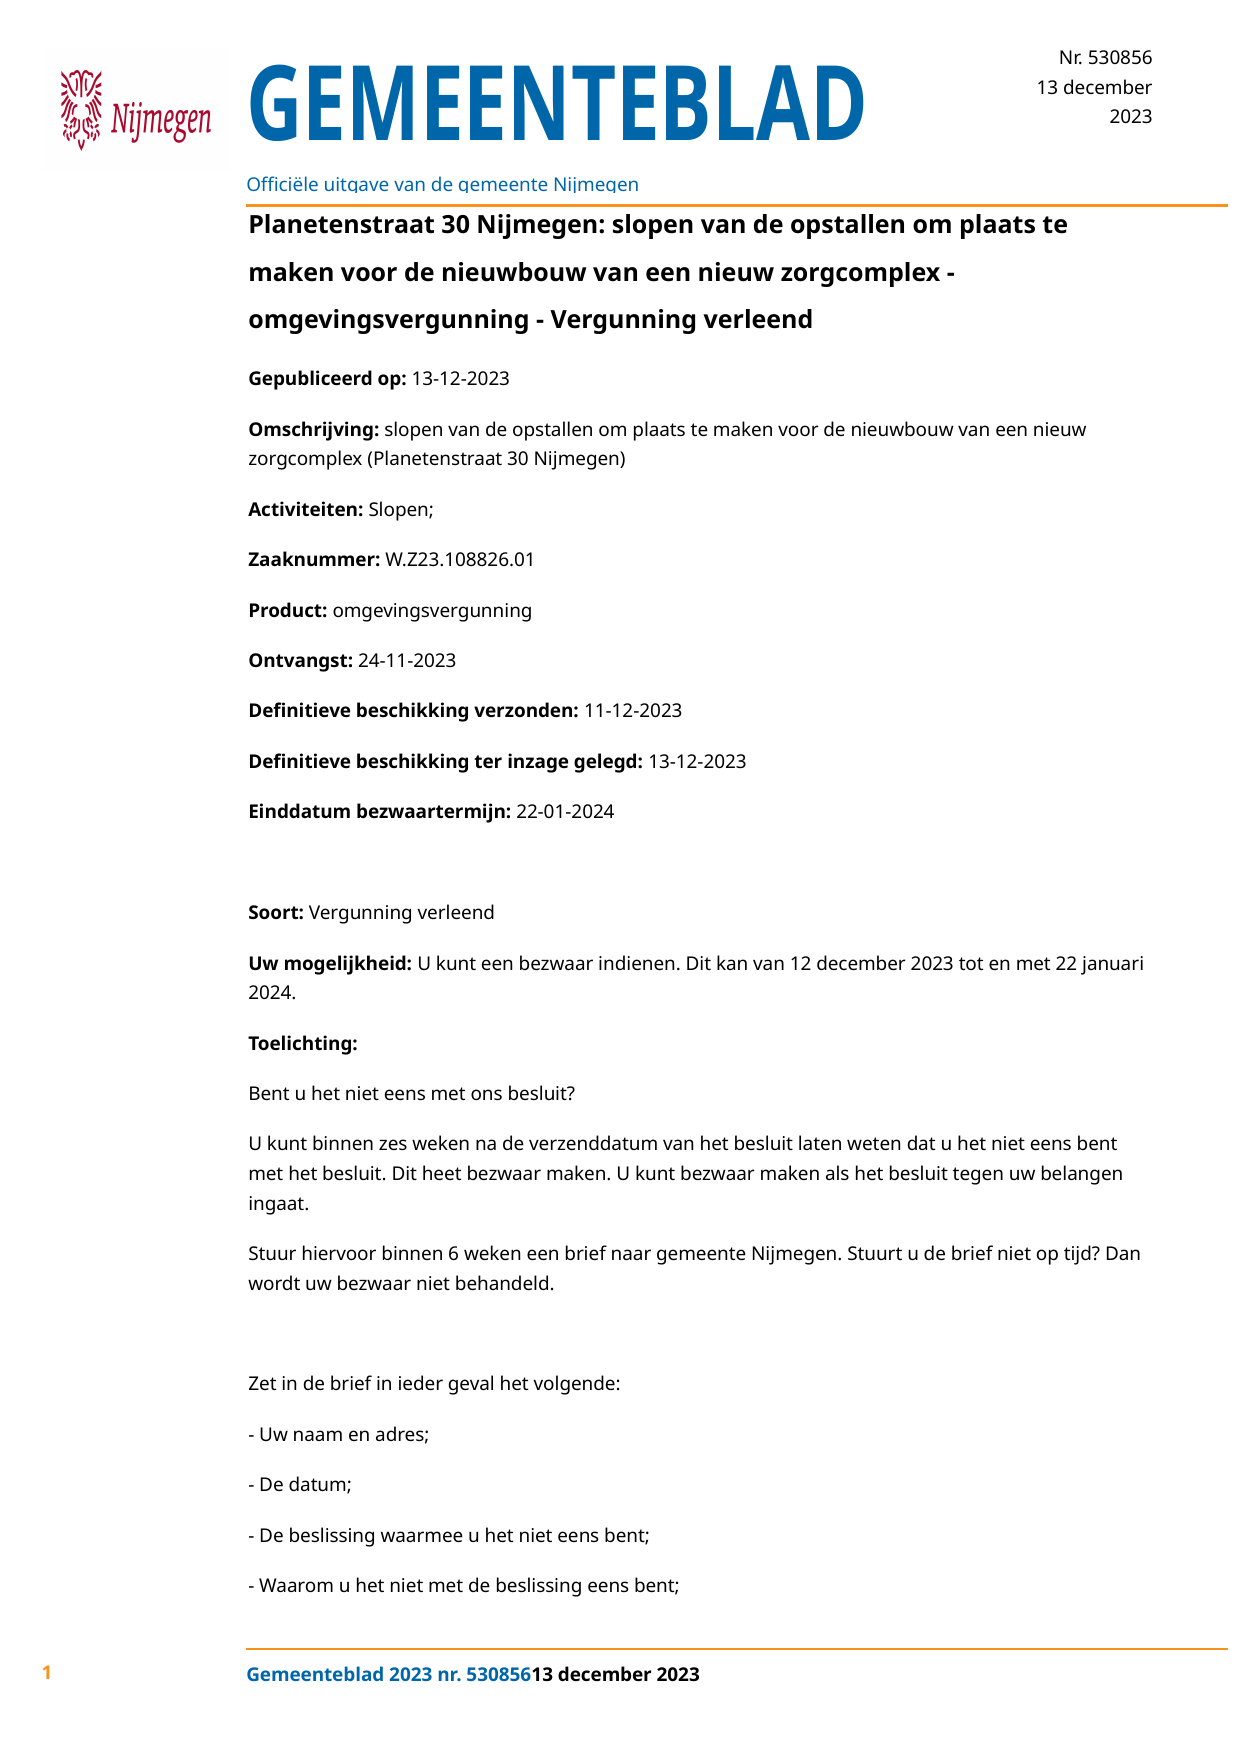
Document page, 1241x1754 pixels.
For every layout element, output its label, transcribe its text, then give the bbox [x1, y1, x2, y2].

text Gepubliceerd op: 13-12-2023 [248, 366, 1152, 391]
text Uw mogelijkheid: U kunt een bezwaar indienen. Dit kan van 12 december 2023 tot en met 22 januari 2024. [248, 950, 1152, 1005]
text - De beslissing waarmee u het niet eens bent; [248, 1522, 1152, 1547]
text Ontvangst: 24-11-2023 [248, 647, 1152, 673]
text U kunt binnen zes weken na de verzenddatum van het besluit laten weten dat u het niet eens bent met het besluit. Dit heet bezwaar maken. U kunt bezwaar maken als het besluit tegen uw belangen ingaat. [248, 1131, 1152, 1215]
text - Waarom u het niet met de beslissing eens bent; [248, 1572, 1152, 1598]
text Stuur hiervoor binnen 6 weken een brief naar gemeente Nijmegen. Stuurt u de brief niet op tijd? Dan wordt uw bezwaar niet behandeld. [248, 1240, 1152, 1295]
text Zet in de brief in ieder geval het volgende: [248, 1371, 1152, 1396]
text Activiteiten: Slopen; [248, 496, 1152, 522]
text Planetenstraat 30 Nijmegen: slopen van de opstallen om plaats te maken voor de nieuwbouw van een nieuw zorgcomplex - omgevingsvergunning - Vergunning verleend [248, 207, 1152, 336]
text Bent u het niet eens met ons besluit? [248, 1080, 1152, 1106]
text Soort: Vergunning verleend [248, 899, 1152, 925]
text Zaaknummer: W.Z23.108826.01 [248, 546, 1152, 572]
text Definitieve beschikking verzonden: 11-12-2023 [248, 698, 1152, 723]
text - Uw naam en adres; [248, 1421, 1152, 1447]
text Definitieve beschikking ter inzage gelegd: 13-12-2023 [248, 748, 1152, 774]
text Toelichting: [248, 1030, 1152, 1055]
picture [41, 47, 231, 172]
text - De datum; [248, 1471, 1152, 1497]
text Omschrijving: slopen van de opstallen om plaats te maken voor de nieuwbouw van een nieuw zorgcomplex (Planetenstraat 30 Nijmegen) [248, 416, 1152, 471]
text Einddatum bezwaartermijn: 22-01-2024 [248, 798, 1152, 824]
text Product: omgevingsvergunning [248, 597, 1152, 622]
